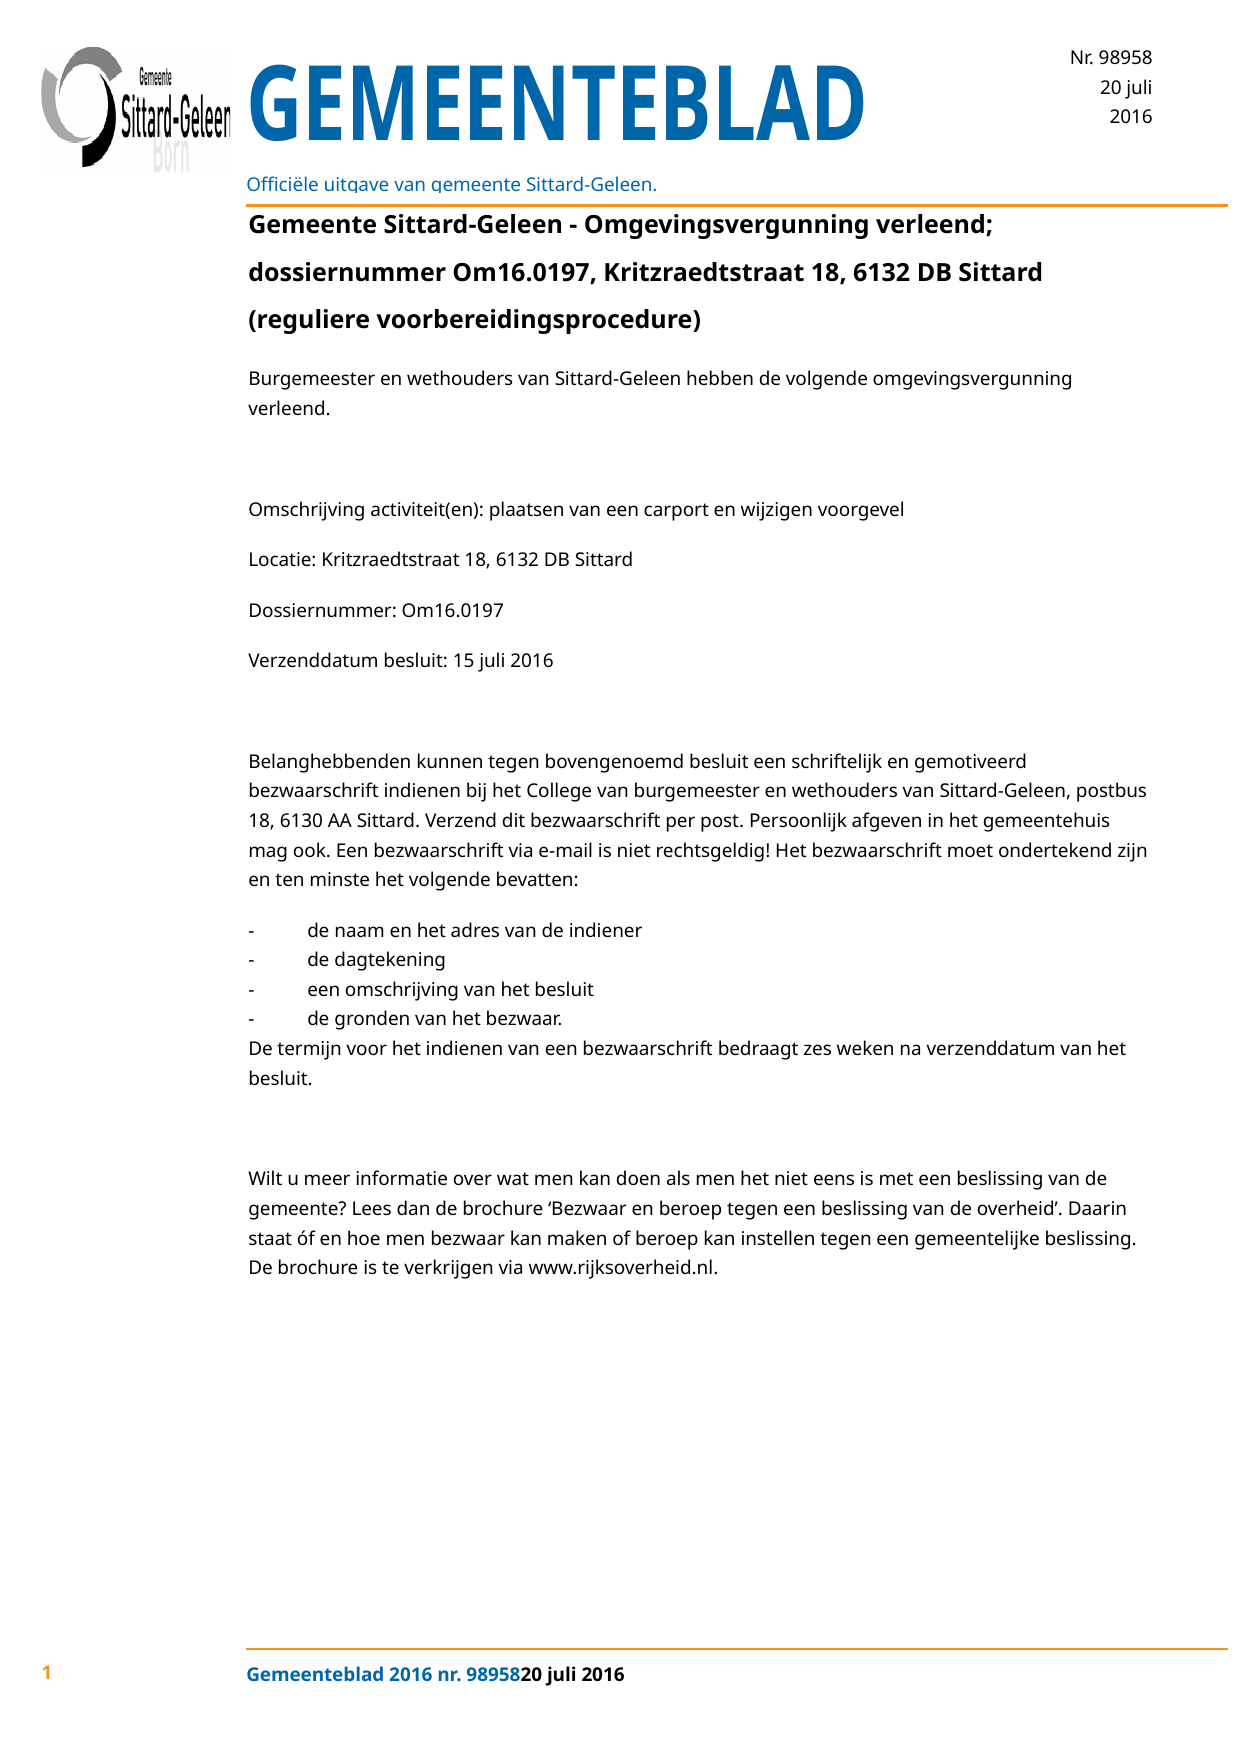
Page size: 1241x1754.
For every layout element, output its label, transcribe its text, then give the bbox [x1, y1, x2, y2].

text Burgemeester en wethouders van Sittard-Geleen hebben de volgende omgevingsvergunning verleend. [248, 366, 1152, 421]
list de gronden van het bezwaar. [248, 1006, 1152, 1031]
text Verzenddatum besluit: 15 juli 2016 [248, 647, 1152, 673]
text De termijn voor het indienen van een bezwaarschrift bedraagt zes weken na verzenddatum van het besluit. [248, 1035, 1152, 1090]
list de dagtekening [248, 946, 1152, 972]
text Dossiernummer: Om16.0197 [248, 597, 1152, 622]
text Gemeente Sittard-Geleen - Omgevingsvergunning verleend; dossiernummer Om16.0197, Kritzraedtstraat 18, 6132 DB Sittard (reguliere voorbereidingsprocedure) [248, 207, 1152, 336]
picture [41, 47, 231, 172]
text Belanghebbenden kunnen tegen bovengenoemd besluit een schriftelijk en gemotiveerd bezwaarschrift indienen bij het College van burgemeester en wethouders van Sittard-Geleen, postbus 18, 6130 AA Sittard. Verzend dit bezwaarschrift per post. Persoonlijk afgeven in het gemeentehuis mag ook. Een bezwaarschrift via e-mail is niet rechtsgeldig! Het bezwaarschrift moet ondertekend zijn en ten minste het volgende bevatten: [248, 748, 1152, 892]
text Wilt u meer informatie over wat men kan doen als men het niet eens is met een beslissing van de gemeente? Lees dan de brochure ‘Bezwaar en beroep tegen een beslissing van de overheid’. Daarin staat óf en hoe men bezwaar kan maken of beroep kan instellen tegen een gemeentelijke beslissing. De brochure is te verkrijgen via www.rijksoverheid.nl. [248, 1166, 1152, 1280]
text Locatie: Kritzraedtstraat 18, 6132 DB Sittard [248, 546, 1152, 572]
list een omschrijving van het besluit [248, 976, 1152, 1002]
list de naam en het adres van de indiener [248, 917, 1152, 942]
text Omschrijving activiteit(en): plaatsen van een carport en wijzigen voorgevel [248, 496, 1152, 522]
